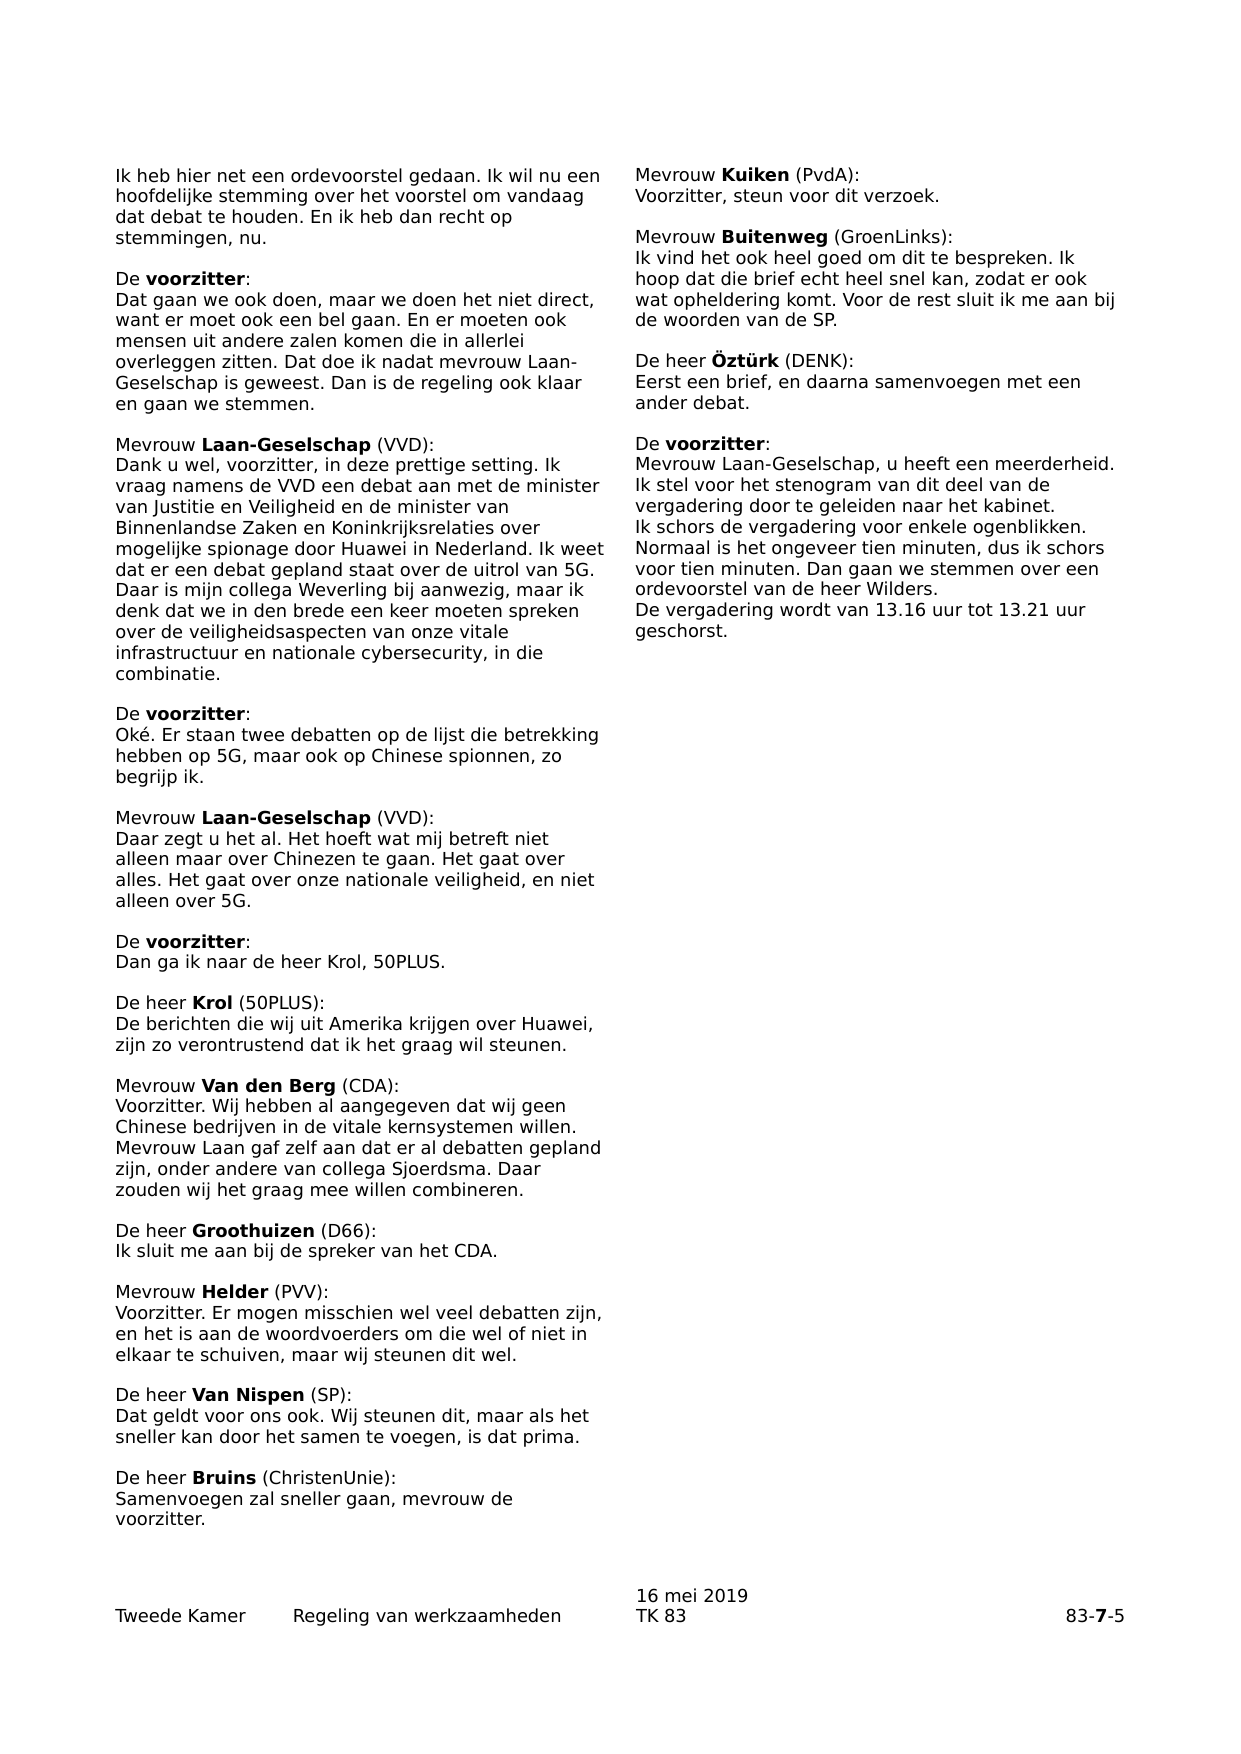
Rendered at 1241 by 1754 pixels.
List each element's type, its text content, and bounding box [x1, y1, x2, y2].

text Mevrouw Kuiken (PvdA): [635, 165, 1125, 186]
text Dat geldt voor ons ook. Wij steunen dit, maar als het sneller kan door het samen te voegen, is dat prima. [115, 1406, 605, 1448]
text De heer Krol (50PLUS): [115, 993, 605, 1014]
text De voorzitter: [115, 704, 605, 725]
text Mevrouw Helder (PVV): [115, 1282, 605, 1303]
text De voorzitter: [115, 932, 605, 952]
text Dat gaan we ook doen, maar we doen het niet direct, want er moet ook een bel gaan. En er moeten ook mensen uit andere zalen komen die in allerlei overleggen zitten. Dat doe ik nadat mevrouw Laan-Geselschap is geweest. Dan is de regeling ook klaar en gaan we stemmen. [115, 289, 605, 414]
text De voorzitter: [635, 433, 1125, 454]
text Dan ga ik naar de heer Krol, 50PLUS. [115, 952, 605, 973]
text Mevrouw Laan-Geselschap (VVD): [115, 807, 605, 828]
text Samenvoegen zal sneller gaan, mevrouw de voorzitter. [115, 1488, 605, 1530]
text Mevrouw Laan-Geselschap (VVD): [115, 434, 605, 455]
text Ik vind het ook heel goed om dit te bespreken. Ik hoop dat die brief echt heel snel kan, zodat er ook wat opheldering komt. Voor de rest sluit ik me aan bij de woorden van de SP. [635, 248, 1125, 331]
text De voorzitter: [115, 269, 605, 289]
text Mevrouw Van den Berg (CDA): [115, 1076, 605, 1096]
text Eerst een brief, en daarna samenvoegen met een ander debat. [635, 372, 1125, 413]
text Ik heb hier net een ordevoorstel gedaan. Ik wil nu een hoofdelijke stemming over het voorstel om vandaag dat debat te houden. En ik heb dan recht op stemmingen, nu. [115, 165, 605, 249]
text De heer Bruins (ChristenUnie): [115, 1468, 605, 1488]
text De heer Van Nispen (SP): [115, 1385, 605, 1406]
text Voorzitter, steun voor dit verzoek. [635, 186, 1125, 207]
text Mevrouw Laan-Geselschap, u heeft een meerderheid. Ik stel voor het stenogram van dit deel van de vergadering door te geleiden naar het kabinet. [635, 454, 1125, 517]
text Oké. Er staan twee debatten op de lijst die betrekking hebben op 5G, maar ook op Chinese spionnen, zo begrijp ik. [115, 725, 605, 787]
text De berichten die wij uit Amerika krijgen over Huawei, zijn zo verontrustend dat ik het graag wil steunen. [115, 1014, 605, 1056]
text Dank u wel, voorzitter, in deze prettige setting. Ik vraag namens de VVD een debat aan met de minister van Justitie en Veiligheid en de minister van Binnenlandse Zaken en Koninkrijksrelaties over mogelijke spionage door Huawei in Nederland. Ik weet dat er een debat gepland staat over de uitrol van 5G. Daar is mijn collega Weverling bij aanwezig, maar ik denk dat we in den brede een keer moeten spreken over de veiligheidsaspecten van onze vitale infrastructuur en nationale cybersecurity, in die combinatie. [115, 455, 605, 684]
text De heer Groothuizen (D66): [115, 1220, 605, 1241]
text De heer Öztürk (DENK): [635, 351, 1125, 372]
text Voorzitter. Er mogen misschien wel veel debatten zijn, en het is aan de woordvoerders om die wel of niet in elkaar te schuiven, maar wij steunen dit wel. [115, 1303, 605, 1365]
text Voorzitter. Wij hebben al aangegeven dat wij geen Chinese bedrijven in de vitale kernsystemen willen. Mevrouw Laan gaf zelf aan dat er al debatten gepland zijn, onder andere van collega Sjoerdsma. Daar zouden wij het graag mee willen combineren. [115, 1096, 605, 1200]
text Mevrouw Buitenweg (GroenLinks): [635, 227, 1125, 248]
text De vergadering wordt van 13.16 uur tot 13.21 uur geschorst. [635, 600, 1125, 642]
text Ik sluit me aan bij de spreker van het CDA. [115, 1241, 605, 1262]
text Ik schors de vergadering voor enkele ogenblikken. Normaal is het ongeveer tien minuten, dus ik schors voor tien minuten. Dan gaan we stemmen over een ordevoorstel van de heer Wilders. [635, 517, 1125, 600]
text Daar zegt u het al. Het hoeft wat mij betreft niet alleen maar over Chinezen te gaan. Het gaat over alles. Het gaat over onze nationale veiligheid, en niet alleen over 5G. [115, 828, 605, 912]
